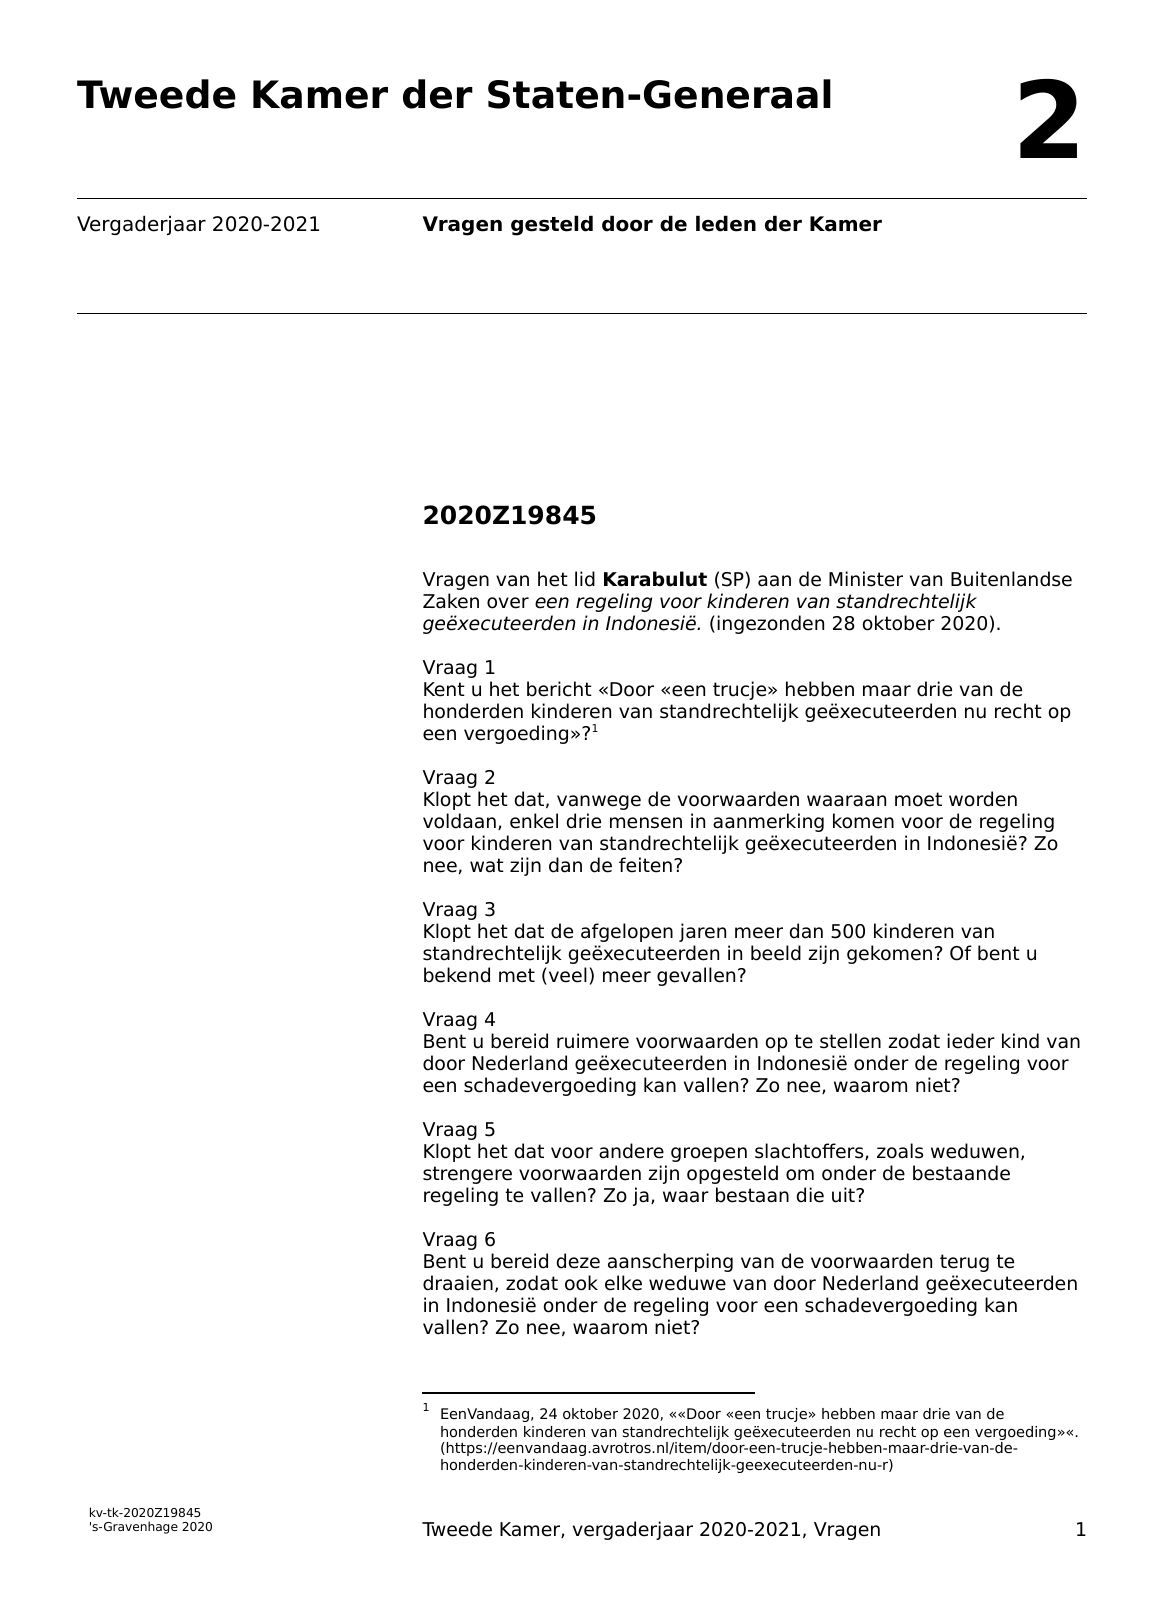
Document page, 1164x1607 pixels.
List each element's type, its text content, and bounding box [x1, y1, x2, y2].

text Klopt het dat de afgelopen jaren meer dan 500 kinderen van standrechtelijk geëxecuteerden in beeld zijn gekomen? Of bent u bekend met (veel) meer gevallen? [422, 921, 1087, 987]
table_header 2 [886, 59, 1087, 198]
text Klopt het dat, vanwege de voorwaarden waaraan moet worden voldaan, enkel drie mensen in aanmerking komen voor de regeling voor kinderen van standrechtelijk geëxecuteerden in Indonesië? Zo nee, wat zijn dan de feiten? [422, 789, 1087, 877]
text Vraag 4 [422, 1009, 1087, 1031]
text Vraag 2 [422, 767, 1087, 789]
text Vraag 5 [422, 1119, 1087, 1141]
text Klopt het dat voor andere groepen slachtoffers, zoals weduwen, strengere voorwaarden zijn opgesteld om onder de bestaande regeling te vallen? Zo ja, waar bestaan die uit? [422, 1141, 1087, 1207]
text kv-tk-2020Z19845 [88, 1506, 323, 1520]
text 2020Z19845 [422, 501, 1087, 531]
text Bent u bereid ruimere voorwaarden op te stellen zodat ieder kind van door Nederland geëxecuteerden in Indonesië onder de regeling voor een schadevergoeding kan vallen? Zo nee, waarom niet? [422, 1031, 1087, 1097]
text Bent u bereid deze aanscherping van de voorwaarden terug te draaien, zodat ook elke weduwe van door Nederland geëxecuteerden in Indonesië onder de regeling voor een schadevergoeding kan vallen? Zo nee, waarom niet? [422, 1251, 1087, 1339]
table_header Tweede Kamer der Staten-Generaal [77, 59, 886, 198]
text EenVandaag, 24 oktober 2020, ««Door «een trucje» hebben maar drie van de honderden kinderen van standrechtelijk geëxecuteerden nu recht op een vergoeding»«. (https://eenvandaag.avrotros.nl/item/door-een-trucje-hebben-maar-drie-van-de-honderden-kinderen-van-standrechtelijk-geexecuteerden-nu-r) [422, 1402, 1087, 1474]
text Kent u het bericht «Door «een trucje» hebben maar drie van de honderden kinderen van standrechtelijk geëxecuteerden nu recht op een vergoeding»? [422, 679, 1087, 745]
table_cell Vergaderjaar 2020-2021 [77, 199, 422, 313]
text Vraag 3 [422, 899, 1087, 921]
text 's-Gravenhage 2020 [88, 1520, 323, 1534]
text Vraag 6 [422, 1229, 1087, 1251]
table_cell Vragen gesteld door de leden der Kamer [422, 199, 1087, 313]
text Vraag 1 [422, 657, 1087, 679]
text Vragen van het lid Karabulut (SP) aan de Minister van Buitenlandse Zaken over een regeling voor kinderen van standrechtelijk geëxecuteerden in Indonesië. (ingezonden 28 oktober 2020). [422, 569, 1087, 635]
